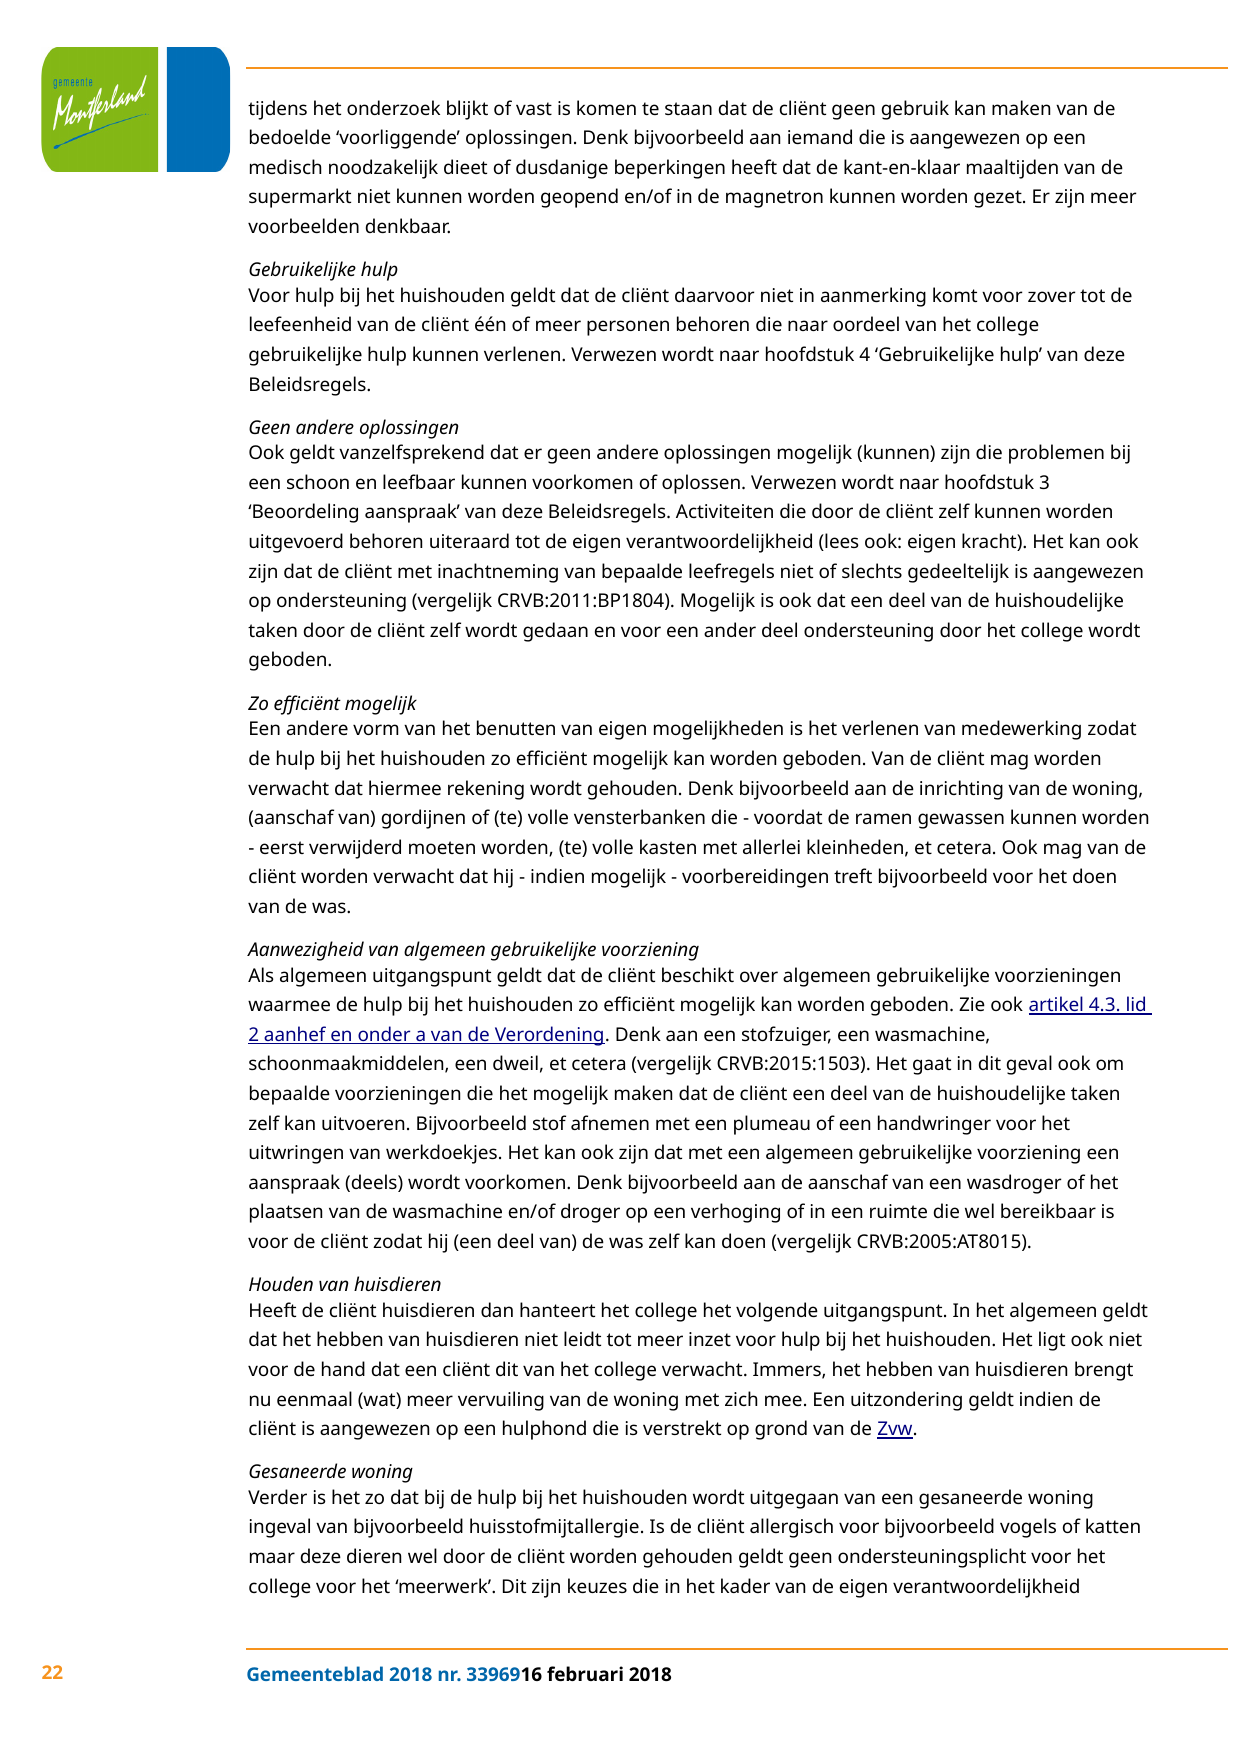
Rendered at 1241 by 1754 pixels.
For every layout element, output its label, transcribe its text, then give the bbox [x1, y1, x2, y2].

text Geen andere oplossingen [248, 414, 1152, 439]
text Aanwezigheid van algemeen gebruikelijke voorziening [248, 936, 1152, 962]
text Als algemeen uitgangspunt geldt dat de cliënt beschikt over algemeen gebruikelijke voorzieningen waarmee de hulp bij het huishouden zo efficiënt mogelijk kan worden geboden. Zie ook artikel 4.3. lid 2 aanhef en onder a van de Verordening. Denk aan een stofzuiger, een wasmachine, schoonmaakmiddelen, een dweil, et cetera (vergelijk CRVB:2015:1503). Het gaat in dit geval ook om bepaalde voorzieningen die het mogelijk maken dat de cliënt een deel van de huishoudelijke taken zelf kan uitvoeren. Bijvoorbeeld stof afnemen met een plumeau of een handwringer voor het uitwringen van werkdoekjes. Het kan ook zijn dat met een algemeen gebruikelijke voorziening een aanspraak (deels) wordt voorkomen. Denk bijvoorbeeld aan de aanschaf van een wasdroger of het plaatsen van de wasmachine en/of droger op een verhoging of in een ruimte die wel bereikbaar is voor de cliënt zodat hij (een deel van) de was zelf kan doen (vergelijk CRVB:2005:AT8015). [248, 962, 1152, 1254]
text Voor hulp bij het huishouden geldt dat de cliënt daarvoor niet in aanmerking komt voor zover tot de leefeenheid van de cliënt één of meer personen behoren die naar oordeel van het college gebruikelijke hulp kunnen verlenen. Verwezen wordt naar hoofdstuk 4 ‘Gebruikelijke hulp’ van deze Beleidsregels. [248, 282, 1152, 396]
text Houden van huisdieren [248, 1271, 1152, 1297]
text Heeft de cliënt huisdieren dan hanteert het college het volgende uitgangspunt. In het algemeen geldt dat het hebben van huisdieren niet leidt tot meer inzet voor hulp bij het huishouden. Het ligt ook niet voor de hand dat een cliënt dit van het college verwacht. Immers, het hebben van huisdieren brengt nu eenmaal (wat) meer vervuiling van de woning met zich mee. Een uitzondering geldt indien de cliënt is aangewezen op een hulphond die is verstrekt op grond van de Zvw. [248, 1297, 1152, 1441]
text Gebruikelijke hulp [248, 256, 1152, 282]
picture [41, 47, 231, 172]
text Verder is het zo dat bij de hulp bij het huishouden wordt uitgegaan van een gesaneerde woning ingeval van bijvoorbeeld huisstofmijtallergie. Is de cliënt allergisch voor bijvoorbeeld vogels of katten maar deze dieren wel door de cliënt worden gehouden geldt geen ondersteuningsplicht voor het college voor het ‘meerwerk’. Dit zijn keuzes die in het kader van de eigen verantwoordelijkheid [248, 1484, 1152, 1599]
text Zo efficiënt mogelijk [248, 690, 1152, 716]
text Een andere vorm van het benutten van eigen mogelijkheden is het verlenen van medewerking zodat de hulp bij het huishouden zo efficiënt mogelijk kan worden geboden. Van de cliënt mag worden verwacht dat hiermee rekening wordt gehouden. Denk bijvoorbeeld aan de inrichting van de woning, (aanschaf van) gordijnen of (te) volle vensterbanken die - voordat de ramen gewassen kunnen worden - eerst verwijderd moeten worden, (te) volle kasten met allerlei kleinheden, et cetera. Ook mag van de cliënt worden verwacht dat hij - indien mogelijk - voorbereidingen treft bijvoorbeeld voor het doen van de was. [248, 716, 1152, 919]
text Ook geldt vanzelfsprekend dat er geen andere oplossingen mogelijk (kunnen) zijn die problemen bij een schoon en leefbaar kunnen voorkomen of oplossen. Verwezen wordt naar hoofdstuk 3 ‘Beoordeling aanspraak’ van deze Beleidsregels. Activiteiten die door de cliënt zelf kunnen worden uitgevoerd behoren uiteraard tot de eigen verantwoordelijkheid (lees ook: eigen kracht). Het kan ook zijn dat de cliënt met inachtneming van bepaalde leefregels niet of slechts gedeeltelijk is aangewezen op ondersteuning (vergelijk CRVB:2011:BP1804). Mogelijk is ook dat een deel van de huishoudelijke taken door de cliënt zelf wordt gedaan en voor een ander deel ondersteuning door het college wordt geboden. [248, 439, 1152, 672]
text tijdens het onderzoek blijkt of vast is komen te staan dat de cliënt geen gebruik kan maken van de bedoelde ‘voorliggende’ oplossingen. Denk bijvoorbeeld aan iemand die is aangewezen op een medisch noodzakelijk dieet of dusdanige beperkingen heeft dat de kant-en-klaar maaltijden van de supermarkt niet kunnen worden geopend en/of in de magnetron kunnen worden gezet. Er zijn meer voorbeelden denkbaar. [248, 95, 1152, 239]
text Gesaneerde woning [248, 1458, 1152, 1484]
